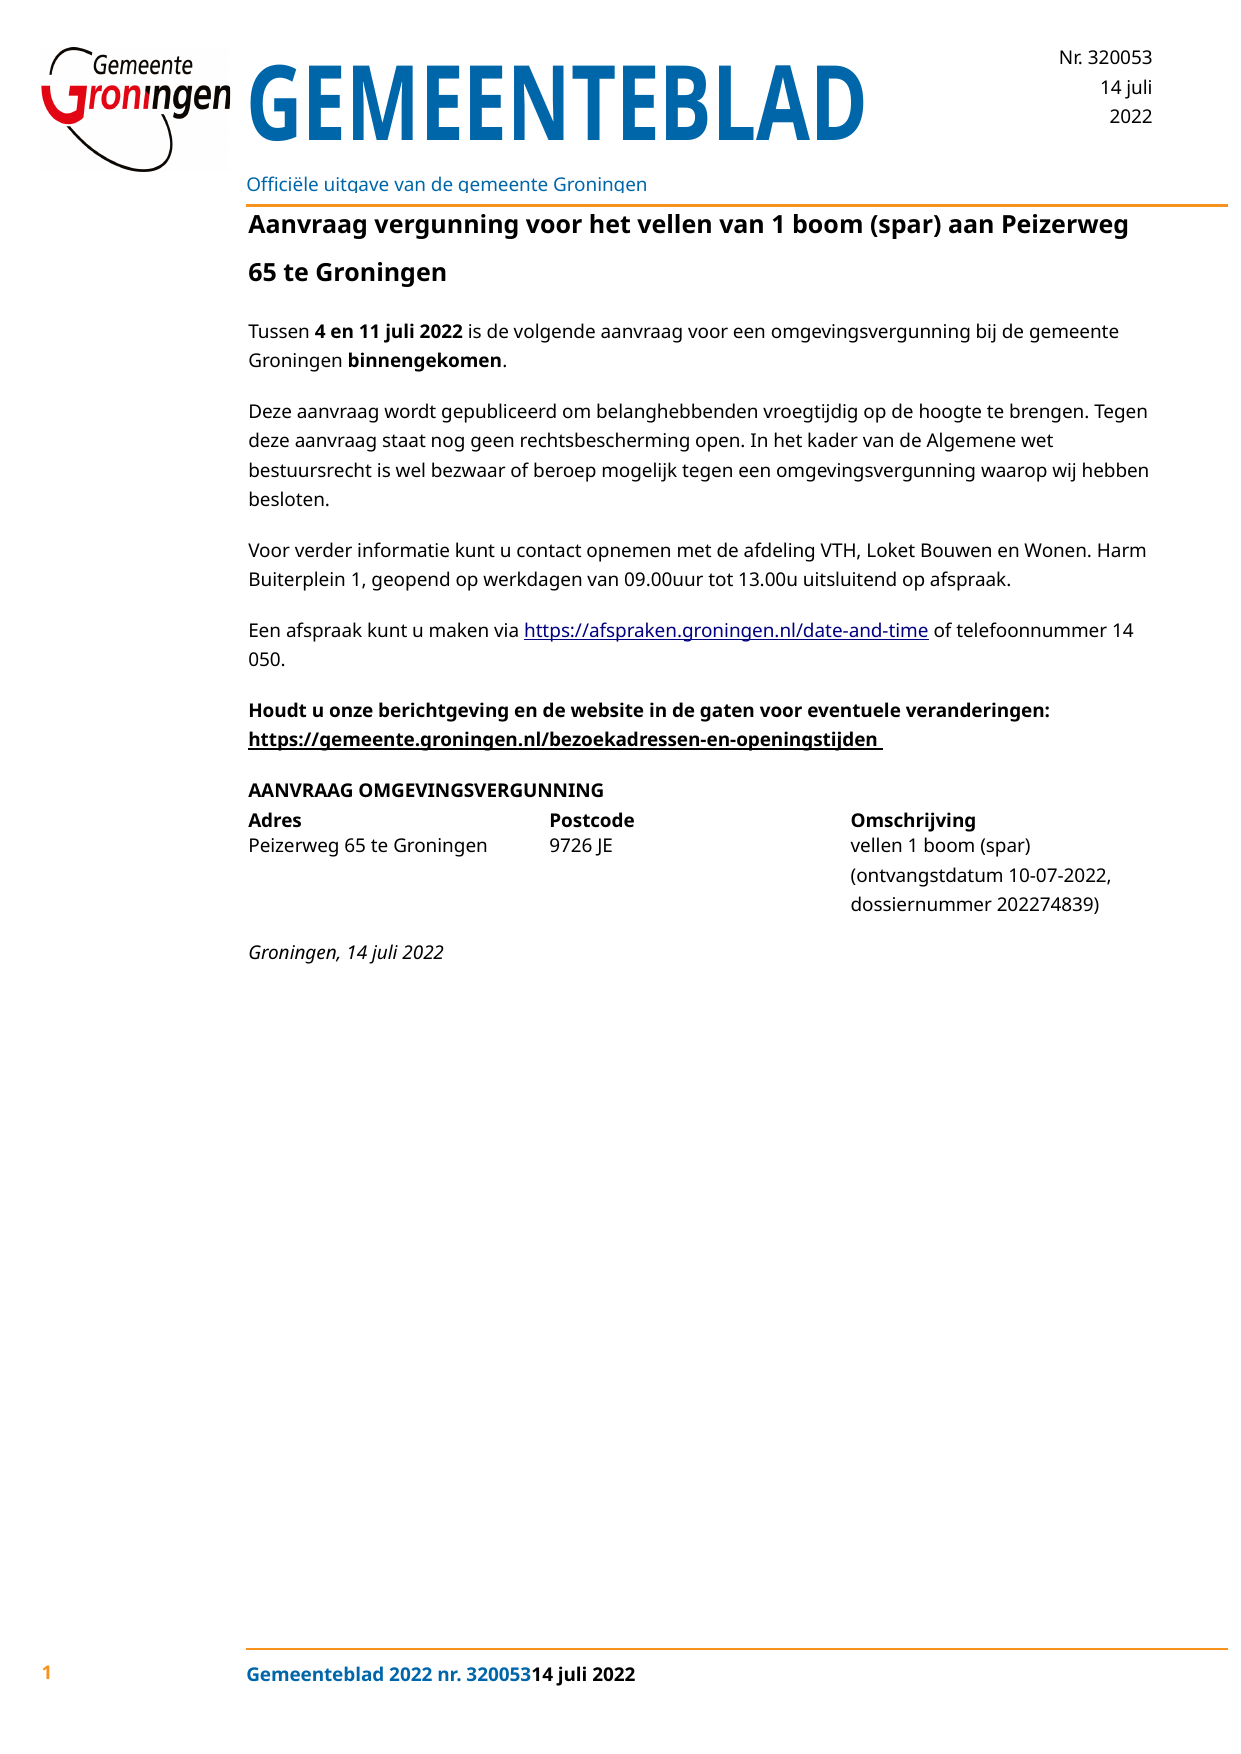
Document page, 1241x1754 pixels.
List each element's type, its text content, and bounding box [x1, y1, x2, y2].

table_cell 9726 JE [549, 833, 850, 917]
text Deze aanvraag wordt gepubliceerd om belanghebbenden vroegtijdig op de hoogte te brengen. Tegen deze aanvraag staat nog geen rechtsbescherming open. In het kader van de Algemene wet bestuursrecht is wel bezwaar of beroep mogelijk tegen een omgevingsvergunning waarop wij hebben besloten. [248, 398, 1152, 512]
table_cell vellen 1 boom (spar) (ontvangstdatum 10-07-2022, dossiernummer 202274839) [850, 833, 1152, 917]
text Voor verder informatie kunt u contact opnemen met de afdeling VTH, Loket Bouwen en Wonen. Harm Buiterplein 1, geopend op werkdagen van 09.00uur tot 13.00u uitsluitend op afspraak. [248, 537, 1152, 592]
text Tussen 4 en 11 juli 2022 is de volgende aanvraag voor een omgevingsvergunning bij de gemeente Groningen binnengekomen. [248, 318, 1152, 373]
table_header Postcode [549, 807, 850, 832]
text Groningen, 14 juli 2022 [248, 939, 1152, 964]
picture [41, 47, 231, 172]
text Een afspraak kunt u maken via https://afspraken.groningen.nl/date-and-time of telefoonnummer 14 050. [248, 617, 1152, 672]
table_header Adres [248, 807, 549, 832]
table_header Omschrijving [850, 807, 1152, 832]
text AANVRAAG OMGEVINGSVERGUNNING [248, 777, 1152, 803]
text Aanvraag vergunning voor het vellen van 1 boom (spar) aan Peizerweg 65 te Groningen [248, 207, 1152, 288]
text Houdt u onze berichtgeving en de website in de gaten voor eventuele veranderingen: https://gemeente.groningen.nl/bezoekadressen-en-openingstijden [248, 697, 1152, 752]
table_cell Peizerweg 65 te Groningen [248, 833, 549, 917]
